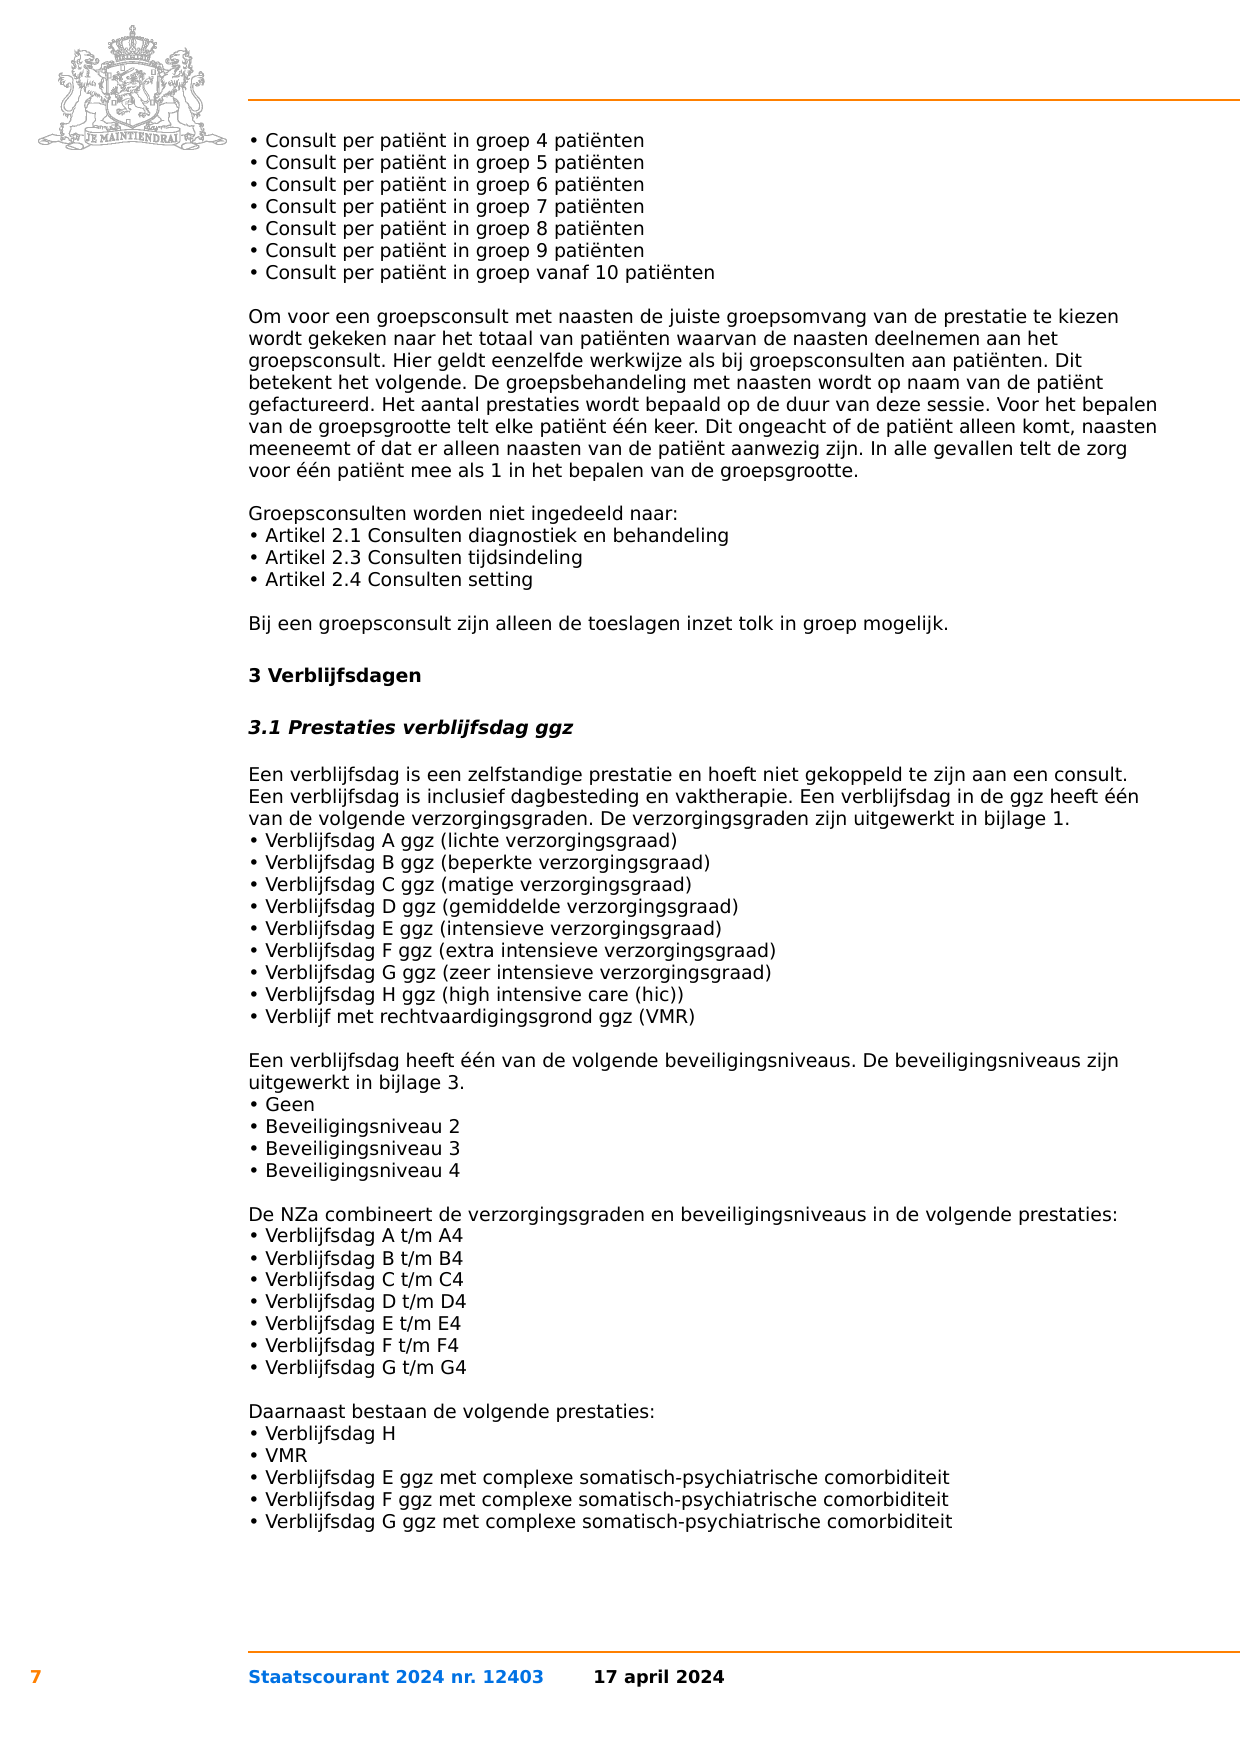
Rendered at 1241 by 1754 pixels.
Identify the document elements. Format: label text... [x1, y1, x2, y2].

text • Verblijfsdag B ggz (beperkte verzorgingsgraad) [248, 852, 1163, 874]
text • Beveiligingsniveau 3 [248, 1138, 1163, 1159]
text • Geen [248, 1094, 1163, 1116]
text • Verblijfsdag G ggz met complexe somatisch-psychiatrische comorbiditeit [248, 1511, 1163, 1533]
text • Beveiligingsniveau 2 [248, 1116, 1163, 1138]
text • Verblijfsdag G ggz (zeer intensieve verzorgingsgraad) [248, 962, 1163, 984]
text • Consult per patiënt in groep vanaf 10 patiënten [248, 262, 1163, 284]
text • Verblijfsdag E t/m E4 [248, 1313, 1163, 1335]
text Om voor een groepsconsult met naasten de juiste groepsomvang van de prestatie te kiezen wordt gekeken naar het totaal van patiënten waarvan de naasten deelnemen aan het groepsconsult. Hier geldt eenzelfde werkwijze als bij groepsconsulten aan patiënten. Dit betekent het volgende. De groepsbehandeling met naasten wordt op naam van de patiënt gefactureerd. Het aantal prestaties wordt bepaald op de duur van deze sessie. Voor het bepalen van de groepsgrootte telt elke patiënt één keer. Dit ongeacht of de patiënt alleen komt, naasten meeneemt of dat er alleen naasten van de patiënt aanwezig zijn. In alle gevallen telt de zorg voor één patiënt mee als 1 in het bepalen van de groepsgrootte. [248, 306, 1163, 481]
text • Verblijfsdag A ggz (lichte verzorgingsgraad) [248, 830, 1163, 852]
subtitle 3 Verblijfsdagen [248, 665, 1163, 687]
text • Verblijfsdag D t/m D4 [248, 1291, 1163, 1313]
subtitle 3.1 Prestaties verblijfsdag ggz [248, 717, 1163, 739]
text • Verblijfsdag F t/m F4 [248, 1335, 1163, 1357]
text • Consult per patiënt in groep 4 patiënten [248, 130, 1163, 152]
text • Verblijfsdag H [248, 1423, 1163, 1445]
text • Verblijfsdag C ggz (matige verzorgingsgraad) [248, 874, 1163, 896]
text • Verblijfsdag E ggz met complexe somatisch-psychiatrische comorbiditeit [248, 1467, 1163, 1489]
text Bij een groepsconsult zijn alleen de toeslagen inzet tolk in groep mogelijk. [248, 613, 1163, 635]
text • Verblijfsdag C t/m C4 [248, 1269, 1163, 1291]
text • Verblijfsdag B t/m B4 [248, 1247, 1163, 1269]
text • Beveiligingsniveau 4 [248, 1159, 1163, 1182]
picture [38, 25, 227, 150]
text • Verblijfsdag A t/m A4 [248, 1225, 1163, 1247]
text • Consult per patiënt in groep 7 patiënten [248, 196, 1163, 218]
text • VMR [248, 1445, 1163, 1467]
text • Consult per patiënt in groep 9 patiënten [248, 240, 1163, 262]
text De NZa combineert de verzorgingsgraden en beveiligingsniveaus in de volgende prestaties: [248, 1203, 1163, 1225]
text • Artikel 2.4 Consulten setting [248, 569, 1163, 591]
text Een verblijfsdag heeft één van de volgende beveiligingsniveaus. De beveiligingsniveaus zijn uitgewerkt in bijlage 3. [248, 1050, 1163, 1094]
text • Artikel 2.3 Consulten tijdsindeling [248, 547, 1163, 569]
text • Verblijfsdag F ggz met complexe somatisch-psychiatrische comorbiditeit [248, 1489, 1163, 1511]
text • Consult per patiënt in groep 6 patiënten [248, 174, 1163, 196]
text • Verblijfsdag H ggz (high intensive care (hic)) [248, 984, 1163, 1006]
text • Verblijfsdag G t/m G4 [248, 1357, 1163, 1379]
text Een verblijfsdag is een zelfstandige prestatie en hoeft niet gekoppeld te zijn aan een consult. Een verblijfsdag is inclusief dagbesteding en vaktherapie. Een verblijfsdag in de ggz heeft één van de volgende verzorgingsgraden. De verzorgingsgraden zijn uitgewerkt in bijlage 1. [248, 764, 1163, 830]
text • Verblijfsdag E ggz (intensieve verzorgingsgraad) [248, 918, 1163, 940]
text Daarnaast bestaan de volgende prestaties: [248, 1401, 1163, 1423]
text • Consult per patiënt in groep 8 patiënten [248, 218, 1163, 240]
text • Verblijfsdag D ggz (gemiddelde verzorgingsgraad) [248, 896, 1163, 918]
text • Artikel 2.1 Consulten diagnostiek en behandeling [248, 525, 1163, 547]
text • Verblijfsdag F ggz (extra intensieve verzorgingsgraad) [248, 940, 1163, 962]
text • Consult per patiënt in groep 5 patiënten [248, 152, 1163, 174]
text Groepsconsulten worden niet ingedeeld naar: [248, 503, 1163, 525]
text • Verblijf met rechtvaardigingsgrond ggz (VMR) [248, 1006, 1163, 1028]
